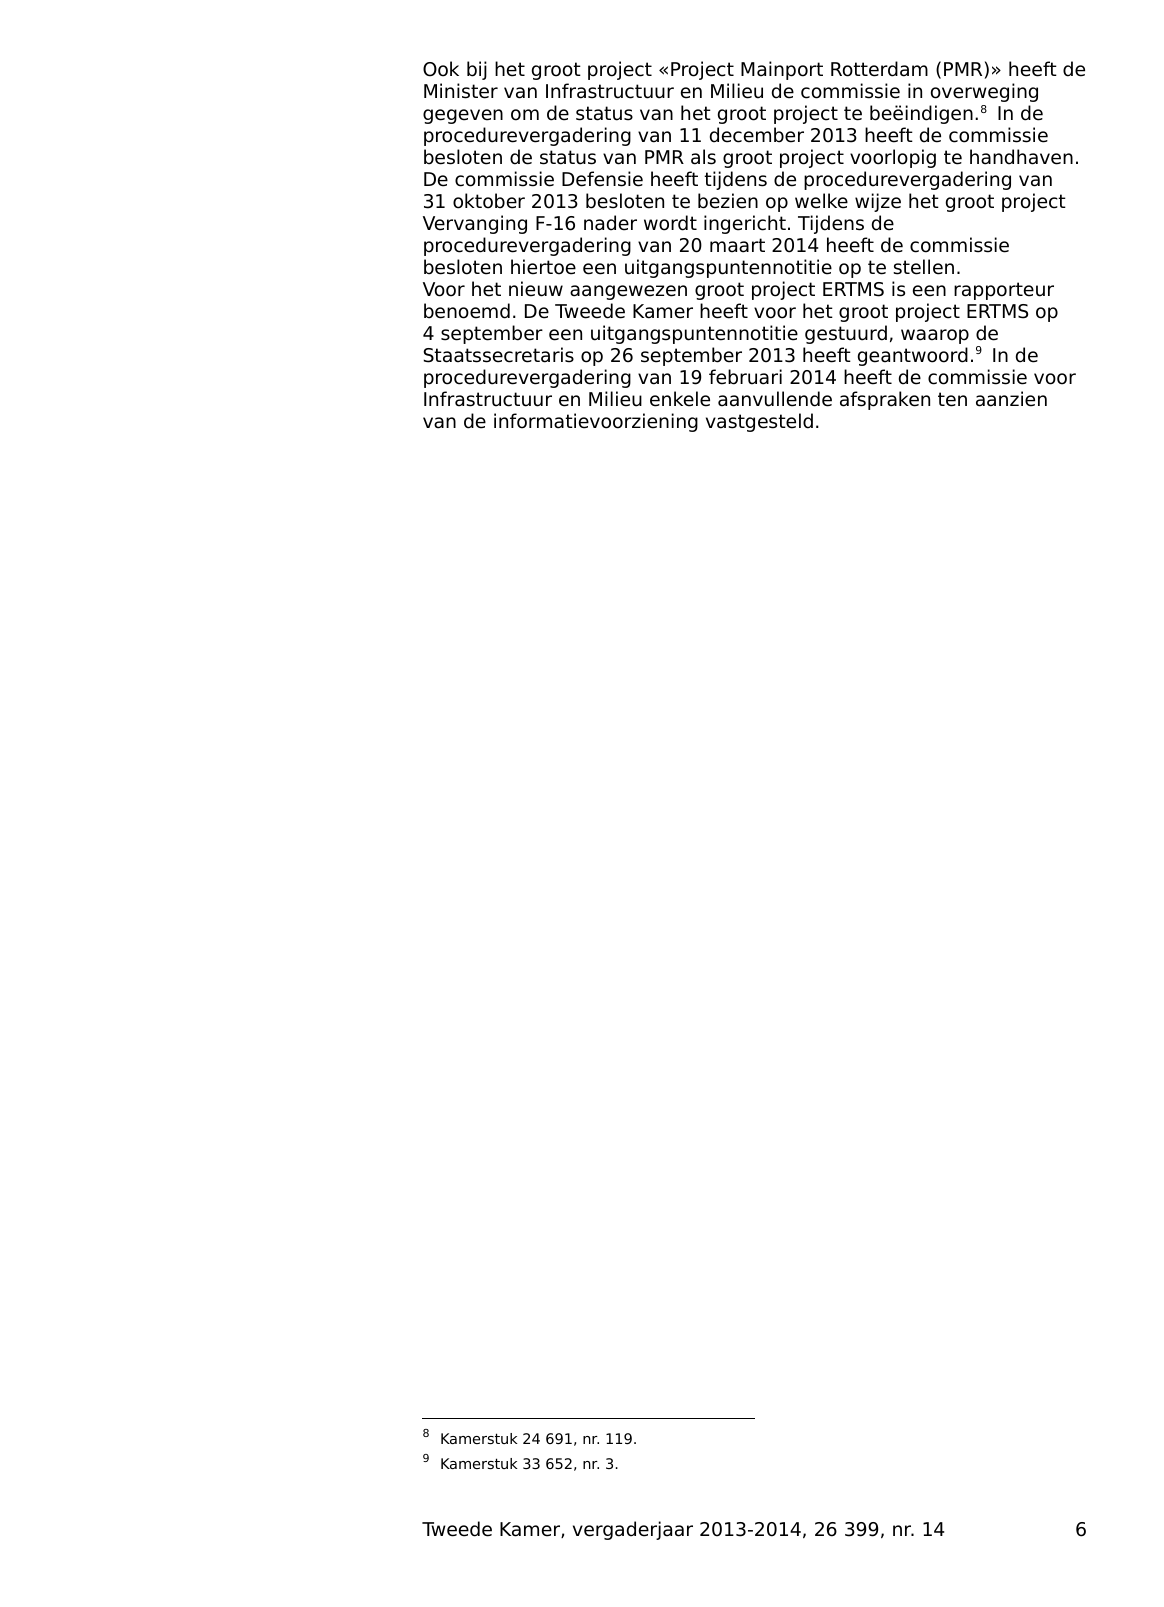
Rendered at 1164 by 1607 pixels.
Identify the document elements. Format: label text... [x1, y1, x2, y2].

text Kamerstuk 24 691, nr. 119. [422, 1427, 1087, 1449]
text De commissie Defensie heeft tijdens de procedurevergadering van 31 oktober 2013 besloten te bezien op welke wijze het groot project Vervanging F-16 nader wordt ingericht. Tijdens de procedurevergadering van 20 maart 2014 heeft de commissie besloten hiertoe een uitgangspuntennotitie op te stellen. [422, 169, 1087, 279]
text Voor het nieuw aangewezen groot project ERTMS is een rapporteur benoemd. De Tweede Kamer heeft voor het groot project ERTMS op 4 september een uitgangspuntennotitie gestuurd, waarop de Staatssecretaris op 26 september 2013 heeft geantwoord. In de procedurevergadering van 19 februari 2014 heeft de commissie voor Infrastructuur en Milieu enkele aanvullende afspraken ten aanzien van de informatievoorziening vastgesteld. [422, 279, 1087, 433]
text Kamerstuk 33 652, nr. 3. [422, 1452, 1087, 1474]
text Ook bij het groot project «Project Mainport Rotterdam (PMR)» heeft de Minister van Infrastructuur en Milieu de commissie in overweging gegeven om de status van het groot project te beëindigen. In de procedurevergadering van 11 december 2013 heeft de commissie besloten de status van PMR als groot project voorlopig te handhaven. [422, 59, 1087, 169]
